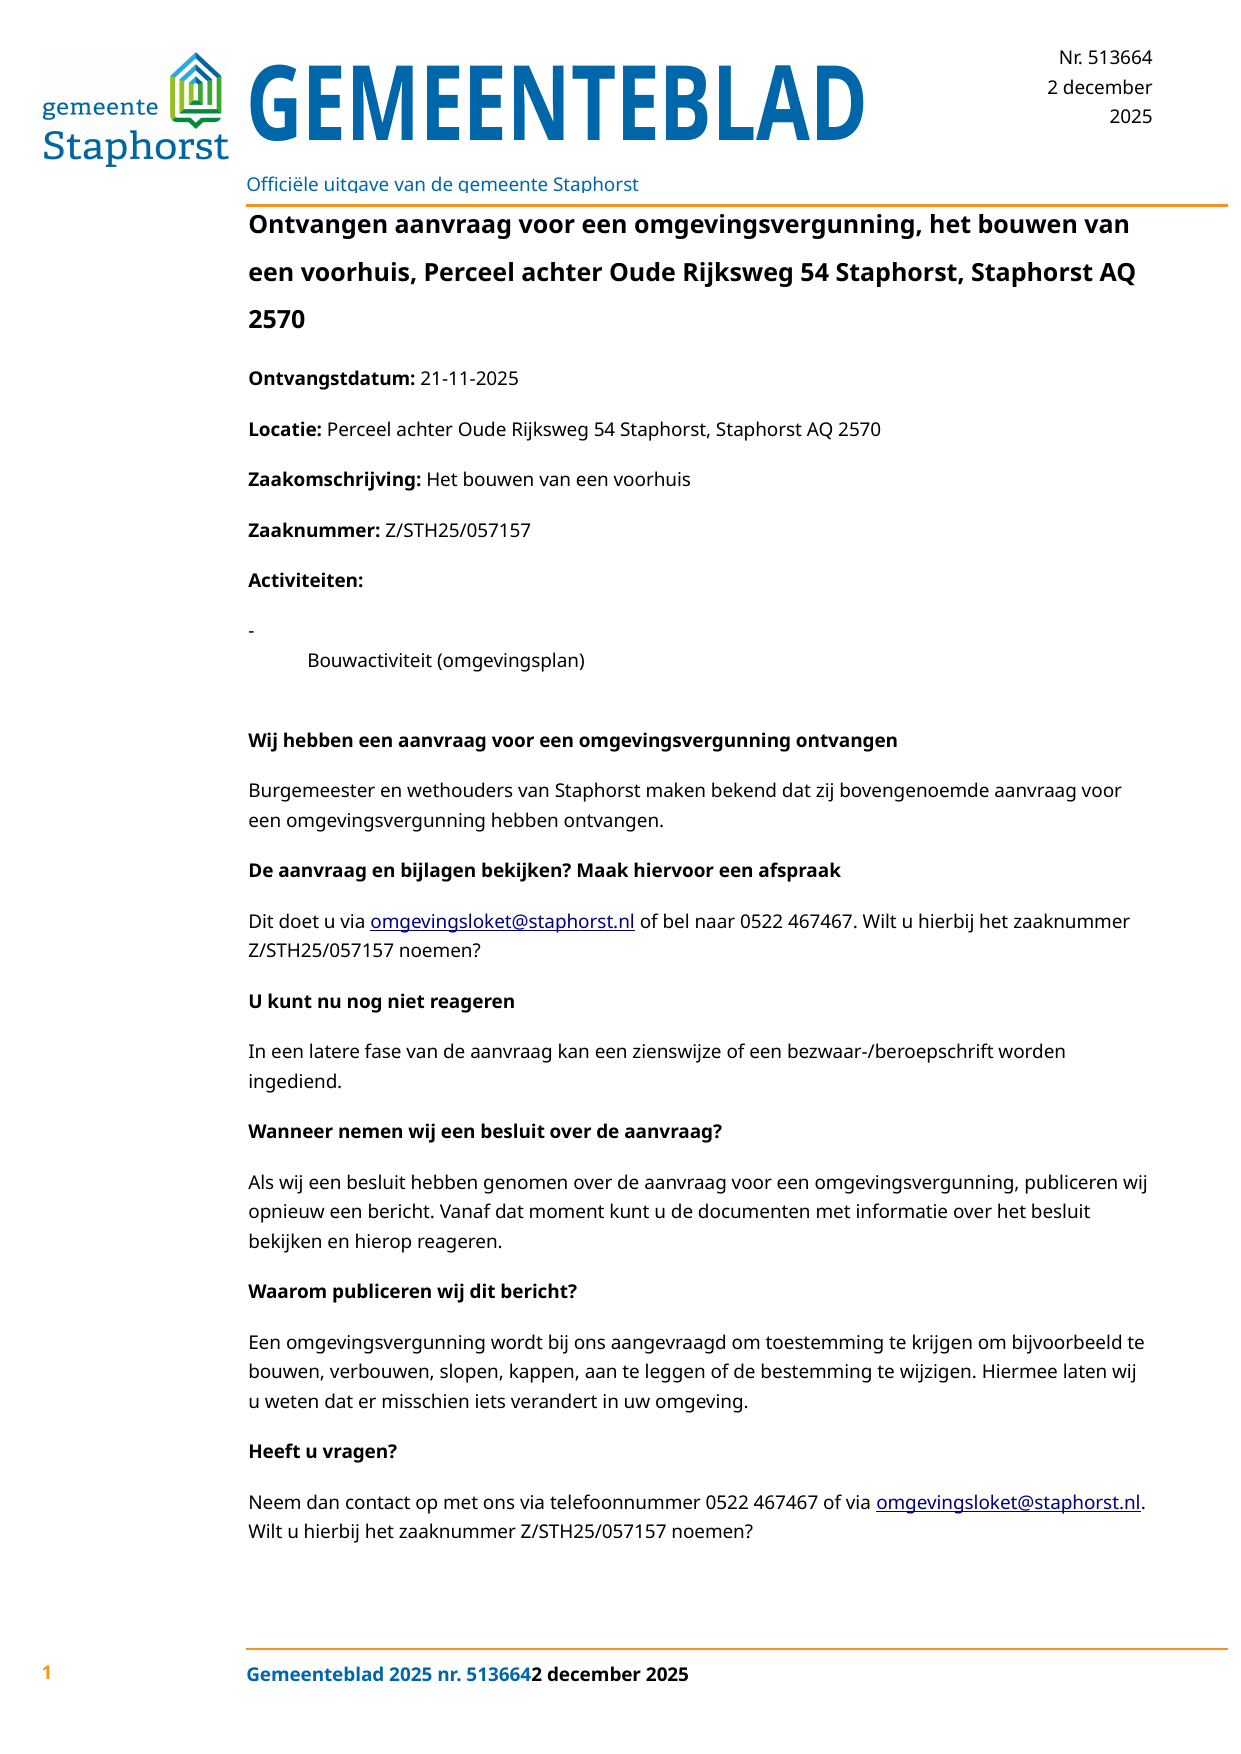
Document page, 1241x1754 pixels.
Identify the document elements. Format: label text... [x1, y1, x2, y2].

text Neem dan contact op met ons via telefoonnummer 0522 467467 of via omgevingsloket@staphorst.nl. Wilt u hierbij het zaaknummer Z/STH25/057157 noemen? [248, 1489, 1152, 1544]
text Burgemeester en wethouders van Staphorst maken bekend dat zij bovengenoemde aanvraag voor een omgevingsvergunning hebben ontvangen. [248, 778, 1152, 833]
text Zaaknummer: Z/STH25/057157 [248, 517, 1152, 542]
text Heeft u vragen? [248, 1438, 1152, 1464]
text Waarom publiceren wij dit bericht? [248, 1278, 1152, 1304]
text Ontvangen aanvraag voor een omgevingsvergunning, het bouwen van een voorhuis, Perceel achter Oude Rijksweg 54 Staphorst, Staphorst AQ 2570 [248, 207, 1152, 336]
text Activiteiten: [248, 567, 1152, 593]
text Als wij een besluit hebben genomen over de aanvraag voor een omgevingsvergunning, publiceren wij opnieuw een bericht. Vanaf dat moment kunt u de documenten met informatie over het besluit bekijken en hierop reageren. [248, 1169, 1152, 1254]
picture [41, 47, 231, 172]
text Ontvangstdatum: 21-11-2025 [248, 366, 1152, 391]
text Wanneer nemen wij een besluit over de aanvraag? [248, 1118, 1152, 1144]
text In een latere fase van de aanvraag kan een zienswijze of een bezwaar-/beroepschrift worden ingediend. [248, 1038, 1152, 1094]
text Dit doet u via omgevingsloket@staphorst.nl of bel naar 0522 467467. Wilt u hierbij het zaaknummer Z/STH25/057157 noemen? [248, 908, 1152, 963]
text Wij hebben een aanvraag voor een omgevingsvergunning ontvangen [248, 727, 1152, 753]
list Bouwactiviteit (omgevingsplan) [248, 647, 1152, 673]
text Locatie: Perceel achter Oude Rijksweg 54 Staphorst, Staphorst AQ 2570 [248, 416, 1152, 442]
text Een omgevingsvergunning wordt bij ons aangevraagd om toestemming te krijgen om bijvoorbeeld te bouwen, verbouwen, slopen, kappen, aan te leggen of de bestemming te wijzigen. Hiermee laten wij u weten dat er misschien iets verandert in uw omgeving. [248, 1329, 1152, 1414]
text U kunt nu nog niet reageren [248, 988, 1152, 1014]
text Zaakomschrijving: Het bouwen van een voorhuis [248, 466, 1152, 492]
text De aanvraag en bijlagen bekijken? Maak hiervoor een afspraak [248, 858, 1152, 883]
